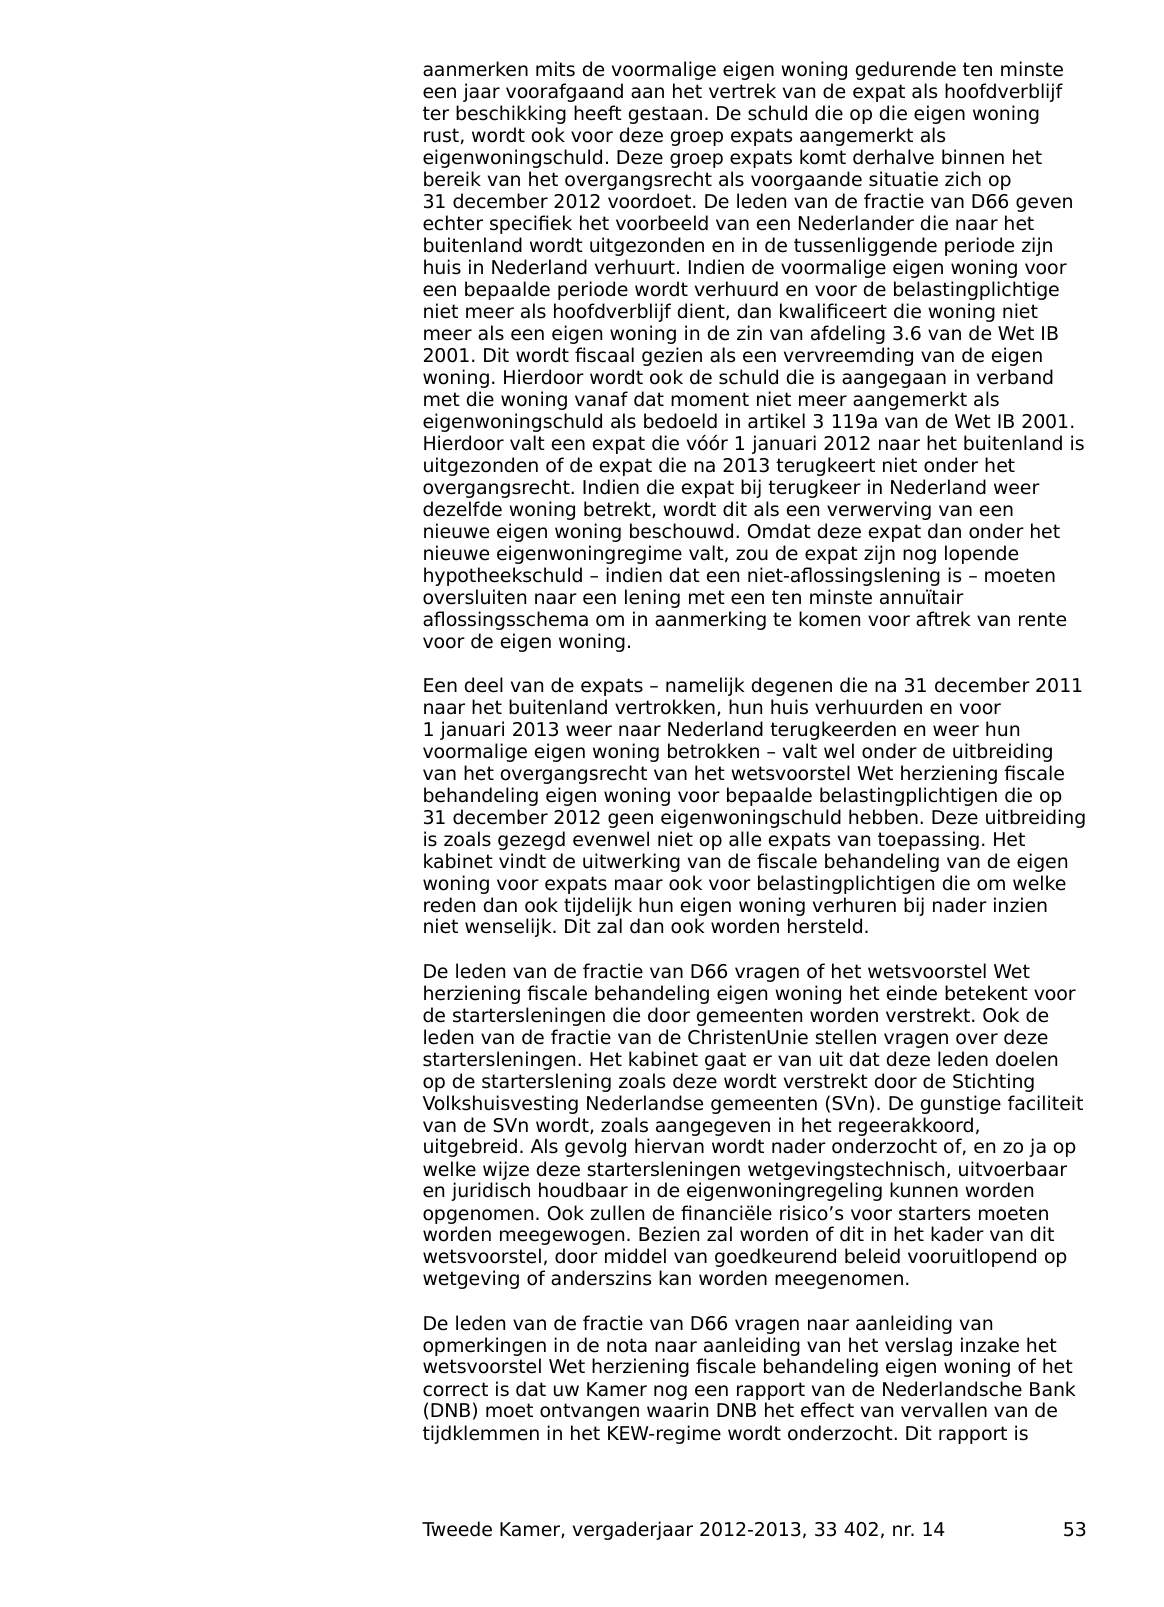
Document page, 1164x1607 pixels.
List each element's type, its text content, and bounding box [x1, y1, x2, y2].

text aanmerken mits de voormalige eigen woning gedurende ten minste een jaar voorafgaand aan het vertrek van de expat als hoofdverblijf ter beschikking heeft gestaan. De schuld die op die eigen woning rust, wordt ook voor deze groep expats aangemerkt als eigenwoningschuld. Deze groep expats komt derhalve binnen het bereik van het overgangsrecht als voorgaande situatie zich op 31 december 2012 voordoet. De leden van de fractie van D66 geven echter specifiek het voorbeeld van een Nederlander die naar het buitenland wordt uitgezonden en in de tussenliggende periode zijn huis in Nederland verhuurt. Indien de voormalige eigen woning voor een bepaalde periode wordt verhuurd en voor de belastingplichtige niet meer als hoofdverblijf dient, dan kwalificeert die woning niet meer als een eigen woning in de zin van afdeling 3.6 van de Wet IB 2001. Dit wordt fiscaal gezien als een vervreemding van de eigen woning. Hierdoor wordt ook de schuld die is aangegaan in verband met die woning vanaf dat moment niet meer aangemerkt als eigenwoningschuld als bedoeld in artikel 3 119a van de Wet IB 2001. Hierdoor valt een expat die vóór 1 januari 2012 naar het buitenland is uitgezonden of de expat die na 2013 terugkeert niet onder het overgangsrecht. Indien die expat bij terugkeer in Nederland weer dezelfde woning betrekt, wordt dit als een verwerving van een nieuwe eigen woning beschouwd. Omdat deze expat dan onder het nieuwe eigenwoningregime valt, zou de expat zijn nog lopende hypotheekschuld – indien dat een niet-aflossingslening is – moeten oversluiten naar een lening met een ten minste annuïtair aflossingsschema om in aanmerking te komen voor aftrek van rente voor de eigen woning. [422, 59, 1087, 652]
text De leden van de fractie van D66 vragen naar aanleiding van opmerkingen in de nota naar aanleiding van het verslag inzake het wetsvoorstel Wet herziening fiscale behandeling eigen woning of het correct is dat uw Kamer nog een rapport van de Nederlandsche Bank (DNB) moet ontvangen waarin DNB het effect van vervallen van de tijdklemmen in het KEW-regime wordt onderzocht. Dit rapport is [422, 1312, 1087, 1444]
text De leden van de fractie van D66 vragen of het wetsvoorstel Wet herziening fiscale behandeling eigen woning het einde betekent voor de startersleningen die door gemeenten worden verstrekt. Ook de leden van de fractie van de ChristenUnie stellen vragen over deze startersleningen. Het kabinet gaat er van uit dat deze leden doelen op de starterslening zoals deze wordt verstrekt door de Stichting Volkshuisvesting Nederlandse gemeenten (SVn). De gunstige faciliteit van de SVn wordt, zoals aangegeven in het regeerakkoord, uitgebreid. Als gevolg hiervan wordt nader onderzocht of, en zo ja op welke wijze deze startersleningen wetgevingstechnisch, uitvoerbaar en juridisch houdbaar in de eigenwoningregeling kunnen worden opgenomen. Ook zullen de financiële risico’s voor starters moeten worden meegewogen. Bezien zal worden of dit in het kader van dit wetsvoorstel, door middel van goedkeurend beleid vooruitlopend op wetgeving of anderszins kan worden meegenomen. [422, 961, 1087, 1290]
text Een deel van de expats – namelijk degenen die na 31 december 2011 naar het buitenland vertrokken, hun huis verhuurden en voor 1 januari 2013 weer naar Nederland terugkeerden en weer hun voormalige eigen woning betrokken – valt wel onder de uitbreiding van het overgangsrecht van het wetsvoorstel Wet herziening fiscale behandeling eigen woning voor bepaalde belastingplichtigen die op 31 december 2012 geen eigenwoningschuld hebben. Deze uitbreiding is zoals gezegd evenwel niet op alle expats van toepassing. Het kabinet vindt de uitwerking van de fiscale behandeling van de eigen woning voor expats maar ook voor belastingplichtigen die om welke reden dan ook tijdelijk hun eigen woning verhuren bij nader inzien niet wenselijk. Dit zal dan ook worden hersteld. [422, 675, 1087, 938]
